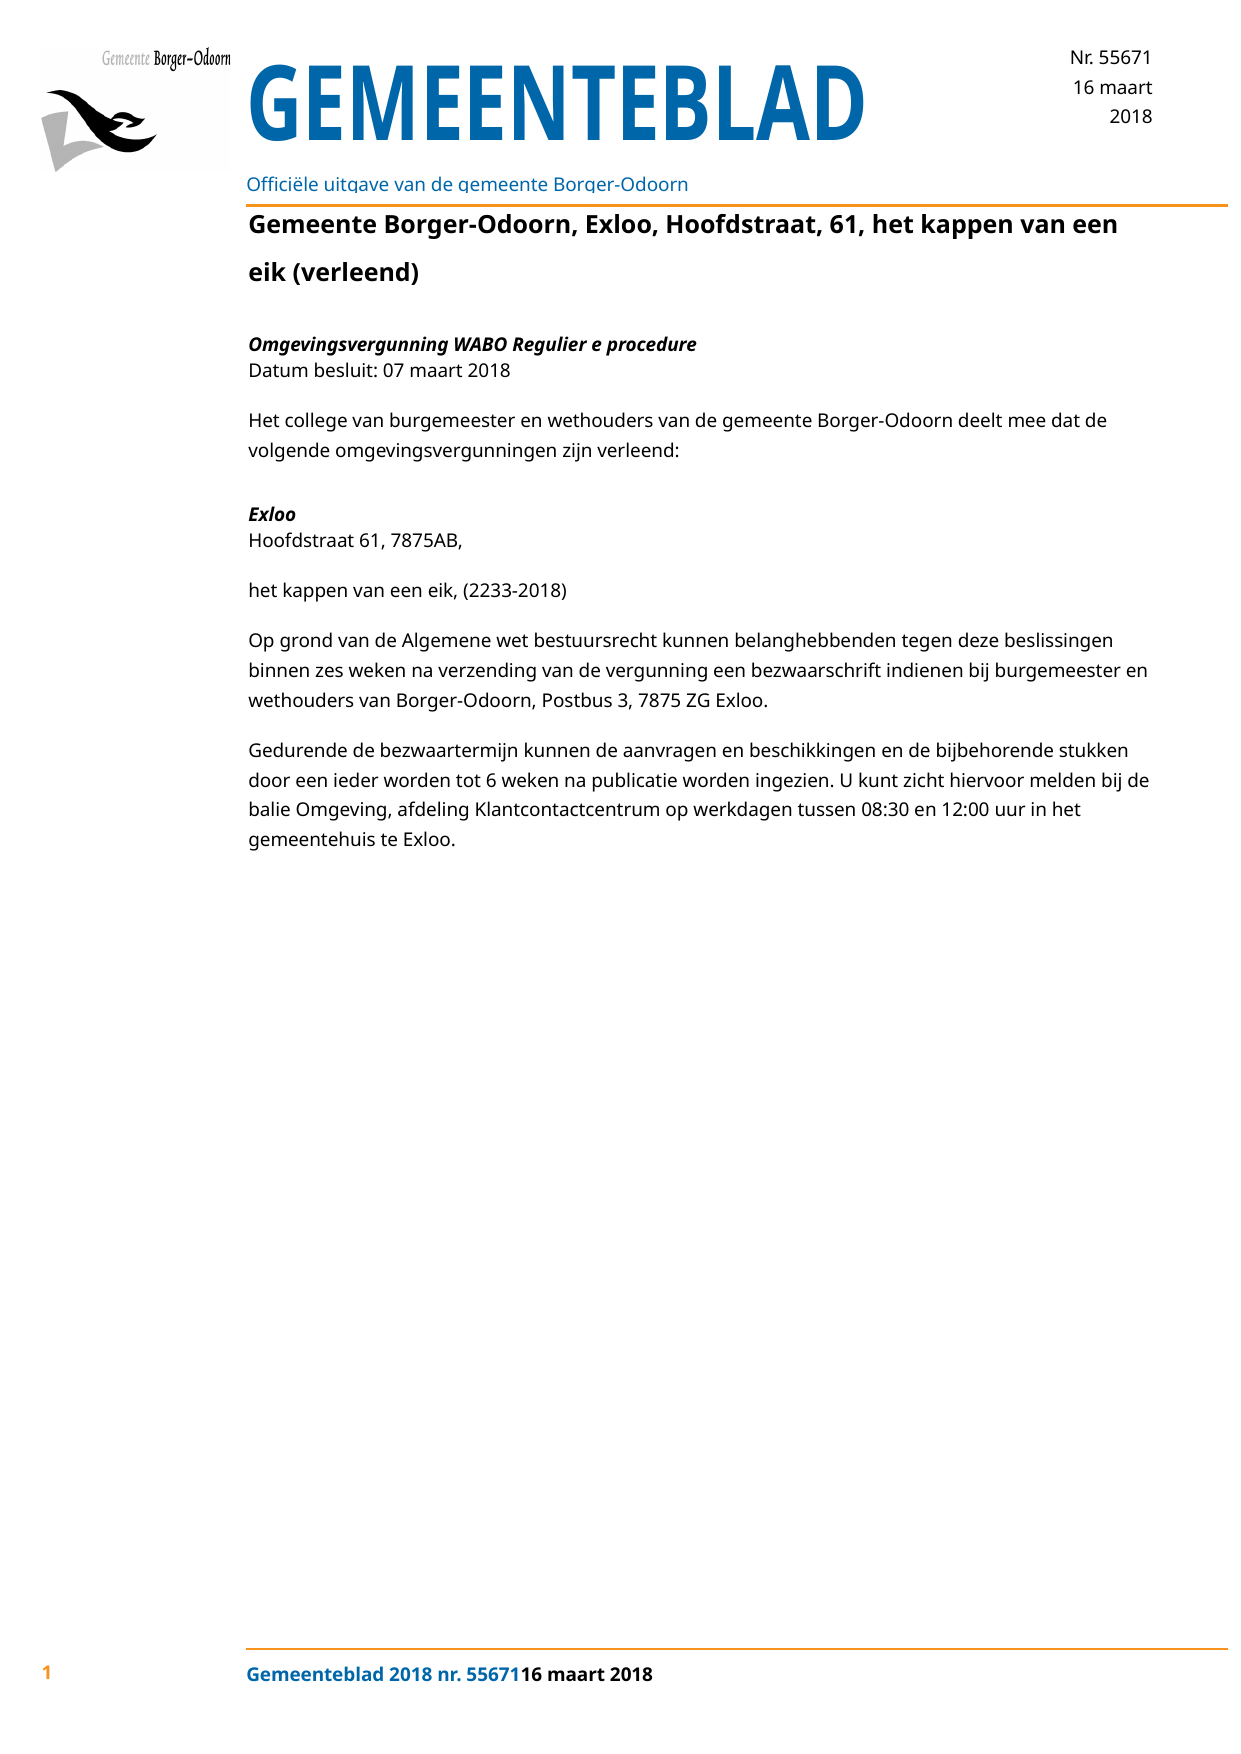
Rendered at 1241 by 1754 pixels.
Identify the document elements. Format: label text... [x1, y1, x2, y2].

picture [41, 47, 231, 172]
text het kappen van een eik, (2233-2018) [248, 577, 1152, 603]
text Hoofdstraat 61, 7875AB, [248, 527, 1152, 553]
text Gedurende de bezwaartermijn kunnen de aanvragen en beschikkingen en de bijbehorende stukken door een ieder worden tot 6 weken na publicatie worden ingezien. U kunt zicht hiervoor melden bij de balie Omgeving, afdeling Klantcontactcentrum op werkdagen tussen 08:30 en 12:00 uur in het gemeentehuis te Exloo. [248, 737, 1152, 852]
text Op grond van de Algemene wet bestuursrecht kunnen belanghebbenden tegen deze beslissingen binnen zes weken na verzending van de vergunning een bezwaarschrift indienen bij burgemeester en wethouders van Borger-Odoorn, Postbus 3, 7875 ZG Exloo. [248, 628, 1152, 713]
text Datum besluit: 07 maart 2018 [248, 357, 1152, 383]
text Omgevingsvergunning WABO Regulier e procedure [248, 331, 1152, 357]
text Exloo [248, 501, 1152, 527]
text Gemeente Borger-Odoorn, Exloo, Hoofdstraat, 61, het kappen van een eik (verleend) [248, 207, 1152, 288]
text Het college van burgemeester en wethouders van de gemeente Borger-Odoorn deelt mee dat de volgende omgevingsvergunningen zijn verleend: [248, 408, 1152, 463]
